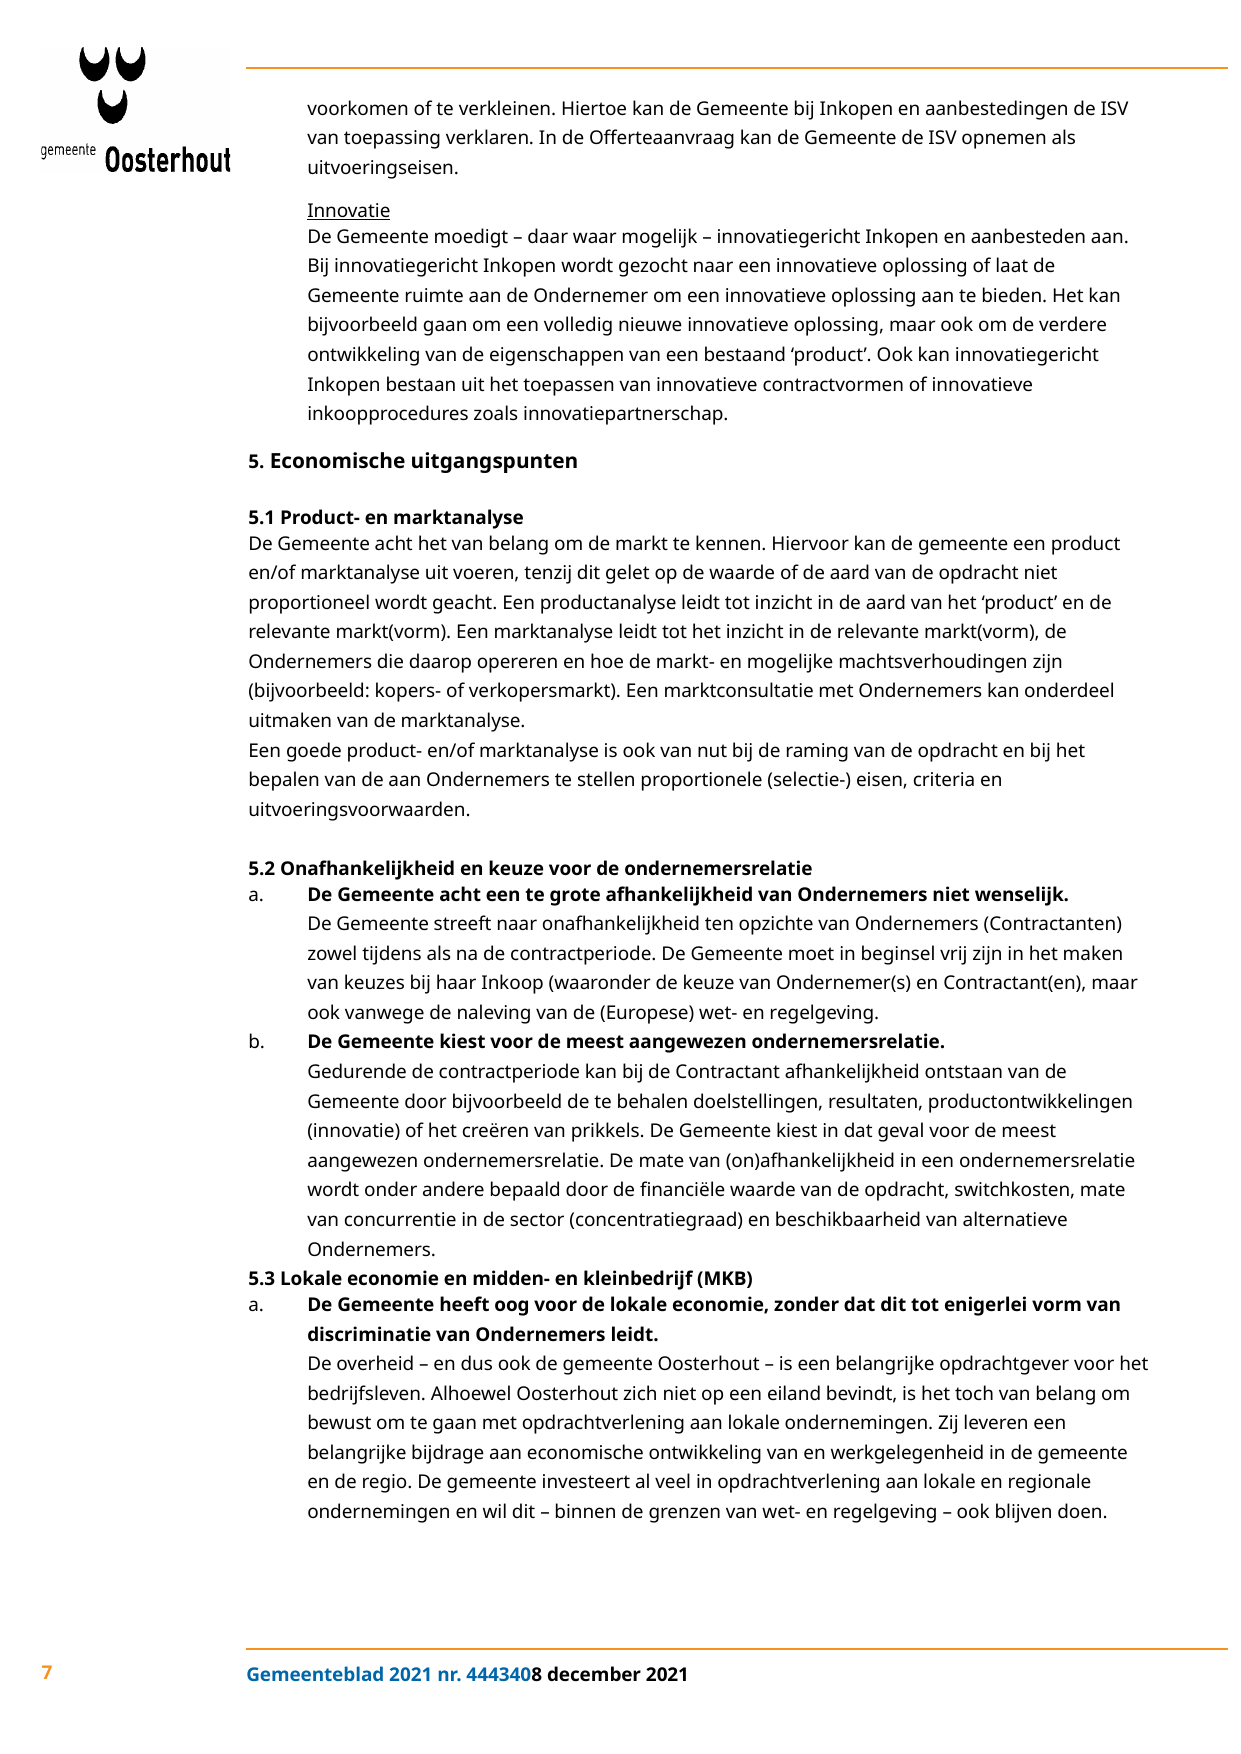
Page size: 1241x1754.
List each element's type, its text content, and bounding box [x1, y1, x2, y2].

text 5.1 Product- en marktanalyse [248, 504, 1152, 530]
list De Gemeente acht een te grote afhankelijkheid van Ondernemers niet wenselijk. [248, 881, 1152, 907]
text 5. Economische uitgangspunten [248, 446, 1152, 474]
list De overheid – en dus ook de gemeente Oosterhout – is een belangrijke opdrachtgever voor het bedrijfsleven. Alhoewel Oosterhout zich niet op een eiland bevindt, is het toch van belang om bewust om te gaan met opdrachtverlening aan lokale ondernemingen. Zij leveren een belangrijke bijdrage aan economische ontwikkeling van en werkgelegenheid in de gemeente en de regio. De gemeente investeert al veel in opdrachtverlening aan lokale en regionale ondernemingen en wil dit – binnen de grenzen van wet- en regelgeving – ook blijven doen. [248, 1350, 1152, 1524]
list voorkomen of te verkleinen. Hiertoe kan de Gemeente bij Inkopen en aanbestedingen de ISV van toepassing verklaren. In de Offerteaanvraag kan de Gemeente de ISV opnemen als uitvoeringseisen. [248, 95, 1152, 180]
list De Gemeente kiest voor de meest aangewezen ondernemersrelatie. [248, 1029, 1152, 1054]
picture [41, 47, 231, 172]
text 5.3 Lokale economie en midden- en kleinbedrijf (MKB) [248, 1265, 1152, 1291]
list Innovatie [248, 197, 1152, 223]
text De Gemeente acht het van belang om de markt te kennen. Hiervoor kan de gemeente een product en/of marktanalyse uit voeren, tenzij dit gelet op de waarde of de aard van de opdracht niet proportioneel wordt geacht. Een productanalyse leidt tot inzicht in de aard van het ‘product’ en de relevante markt(vorm). Een marktanalyse leidt tot het inzicht in de relevante markt(vorm), de Ondernemers die daarop opereren en hoe de markt- en mogelijke machtsverhoudingen zijn (bijvoorbeeld: kopers- of verkopersmarkt). Een marktconsultatie met Ondernemers kan onderdeel uitmaken van de marktanalyse. [248, 530, 1152, 733]
list De Gemeente heeft oog voor de lokale economie, zonder dat dit tot enigerlei vorm van discriminatie van Ondernemers leidt. [248, 1291, 1152, 1346]
list Gedurende de contractperiode kan bij de Contractant afhankelijkheid ontstaan van de Gemeente door bijvoorbeeld de te behalen doelstellingen, resultaten, productontwikkelingen (innovatie) of het creëren van prikkels. De Gemeente kiest in dat geval voor de meest aangewezen ondernemersrelatie. De mate van (on)afhankelijkheid in een ondernemersrelatie wordt onder andere bepaald door de financiële waarde van de opdracht, switchkosten, mate van concurrentie in de sector (concentratiegraad) en beschikbaarheid van alternatieve Ondernemers. [248, 1058, 1152, 1262]
list De Gemeente moedigt – daar waar mogelijk – innovatiegericht Inkopen en aanbesteden aan. Bij innovatiegericht Inkopen wordt gezocht naar een innovatieve oplossing of laat de Gemeente ruimte aan de Ondernemer om een innovatieve oplossing aan te bieden. Het kan bijvoorbeeld gaan om een volledig nieuwe innovatieve oplossing, maar ook om de verdere ontwikkeling van de eigenschappen van een bestaand ‘product’. Ook kan innovatiegericht Inkopen bestaan uit het toepassen van innovatieve contractvormen of innovatieve inkoopprocedures zoals innovatiepartnerschap. [248, 223, 1152, 426]
text 5.2 Onafhankelijkheid en keuze voor de ondernemersrelatie [248, 855, 1152, 881]
list De Gemeente streeft naar onafhankelijkheid ten opzichte van Ondernemers (Contractanten) zowel tijdens als na de contractperiode. De Gemeente moet in beginsel vrij zijn in het maken van keuzes bij haar Inkoop (waaronder de keuze van Ondernemer(s) en Contractant(en), maar ook vanwege de naleving van de (Europese) wet- en regelgeving. [248, 910, 1152, 1025]
text Een goede product- en/of marktanalyse is ook van nut bij de raming van de opdracht en bij het bepalen van de aan Ondernemers te stellen proportionele (selectie-) eisen, criteria en uitvoeringsvoorwaarden. [248, 737, 1152, 822]
